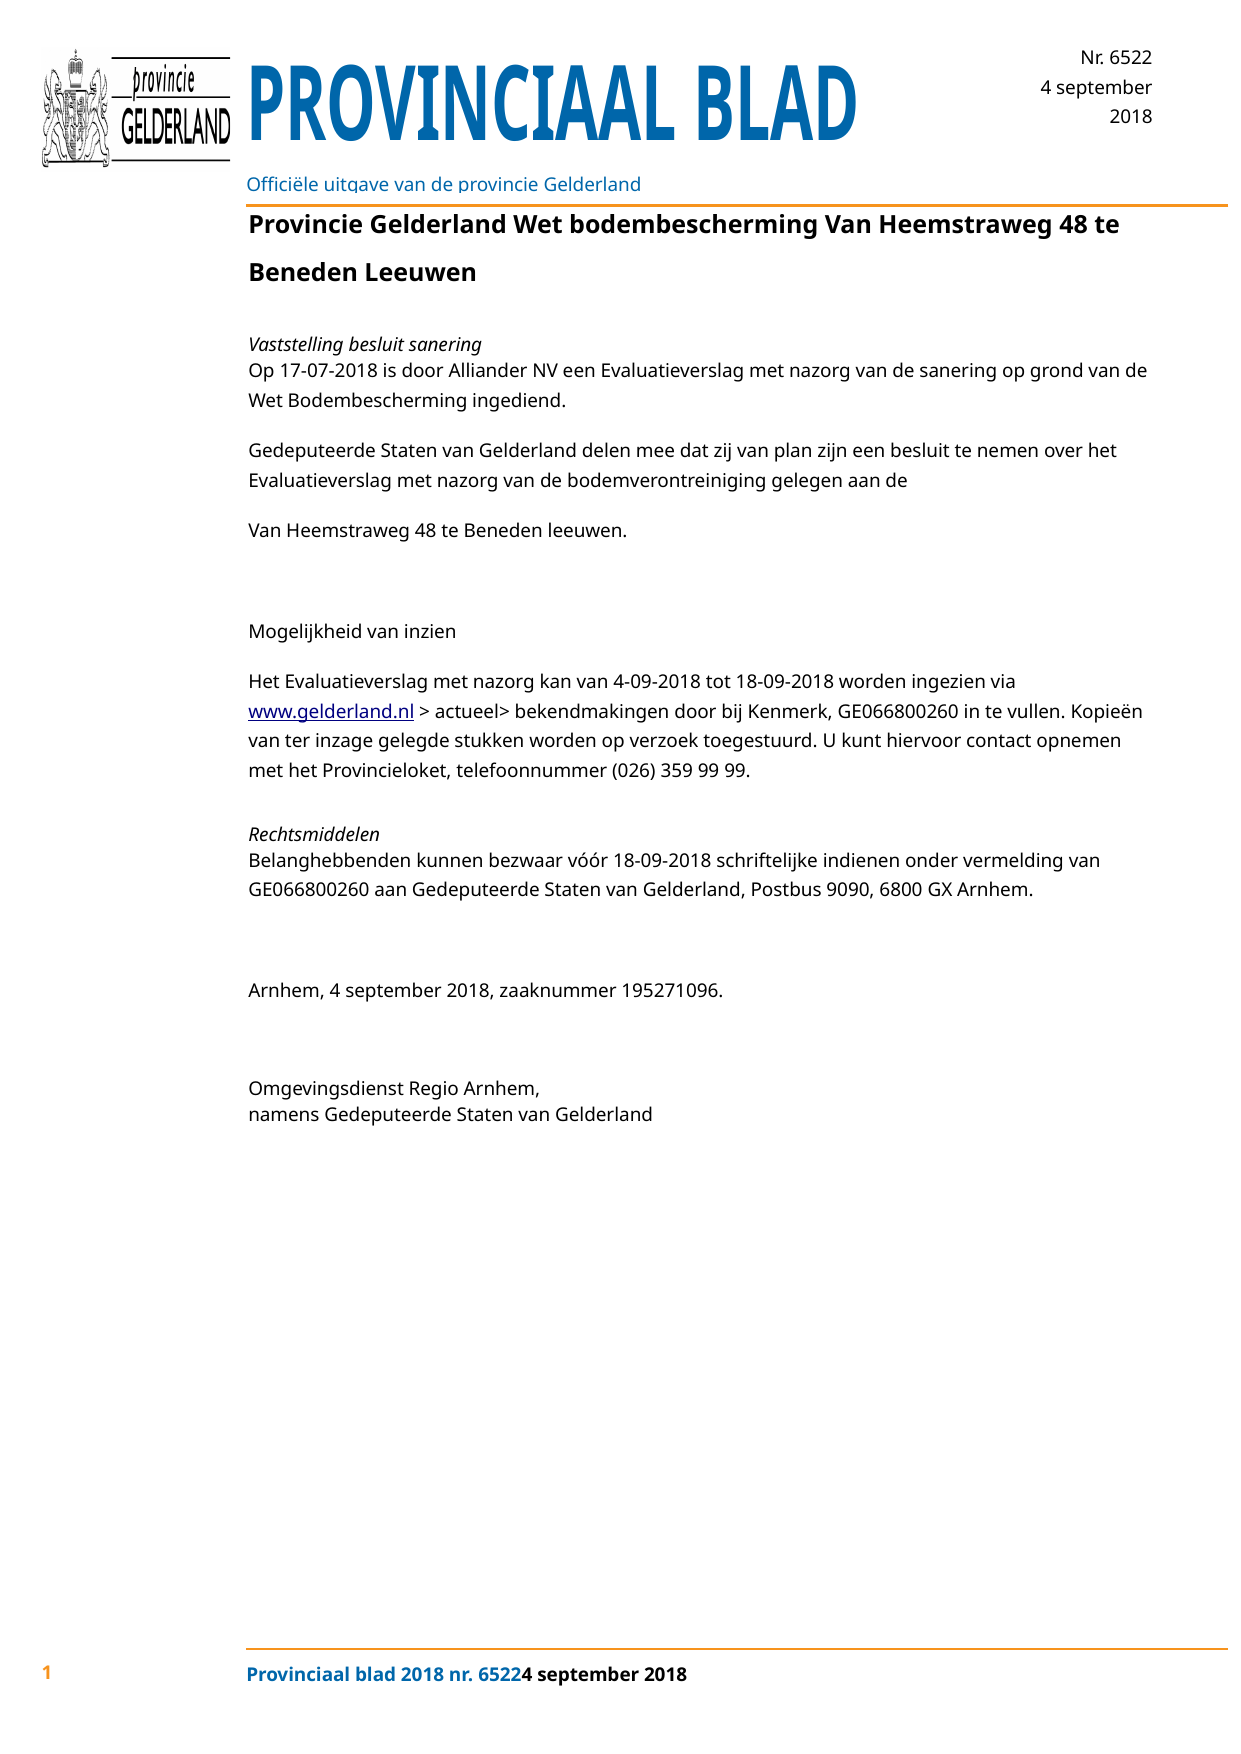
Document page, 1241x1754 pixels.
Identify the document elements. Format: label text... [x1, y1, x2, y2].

text Arnhem, 4 september 2018, zaaknummer 195271096. [248, 977, 1152, 1003]
text Provincie Gelderland Wet bodembescherming Van Heemstraweg 48 te Beneden Leeuwen [248, 207, 1152, 288]
text Gedeputeerde Staten van Gelderland delen mee dat zij van plan zijn een besluit te nemen over het Evaluatieverslag met nazorg van de bodemverontreiniging gelegen aan de [248, 437, 1152, 492]
text Het Evaluatieverslag met nazorg kan van 4-09-2018 tot 18-09-2018 worden ingezien via www.gelderland.nl > actueel> bekendmakingen door bij Kenmerk, GE066800260 in te vullen. Kopieën van ter inzage gelegde stukken worden op verzoek toegestuurd. U kunt hiervoor contact opnemen met het Provincieloket, telefoonnummer (026) 359 99 99. [248, 668, 1152, 783]
text Vaststelling besluit sanering [248, 331, 1152, 357]
text Omgevingsdienst Regio Arnhem, [248, 1076, 1152, 1101]
picture [41, 47, 231, 172]
text Rechtsmiddelen [248, 821, 1152, 847]
text Van Heemstraweg 48 te Beneden leeuwen. [248, 517, 1152, 543]
text namens Gedeputeerde Staten van Gelderland [248, 1101, 1152, 1127]
text Op 17-07-2018 is door Alliander NV een Evaluatieverslag met nazorg van de sanering op grond van de Wet Bodembescherming ingediend. [248, 357, 1152, 412]
text Mogelijkheid van inzien [248, 618, 1152, 644]
text Belanghebbenden kunnen bezwaar vóór 18-09-2018 schriftelijke indienen onder vermelding van GE066800260 aan Gedeputeerde Staten van Gelderland, Postbus 9090, 6800 GX Arnhem. [248, 847, 1152, 902]
